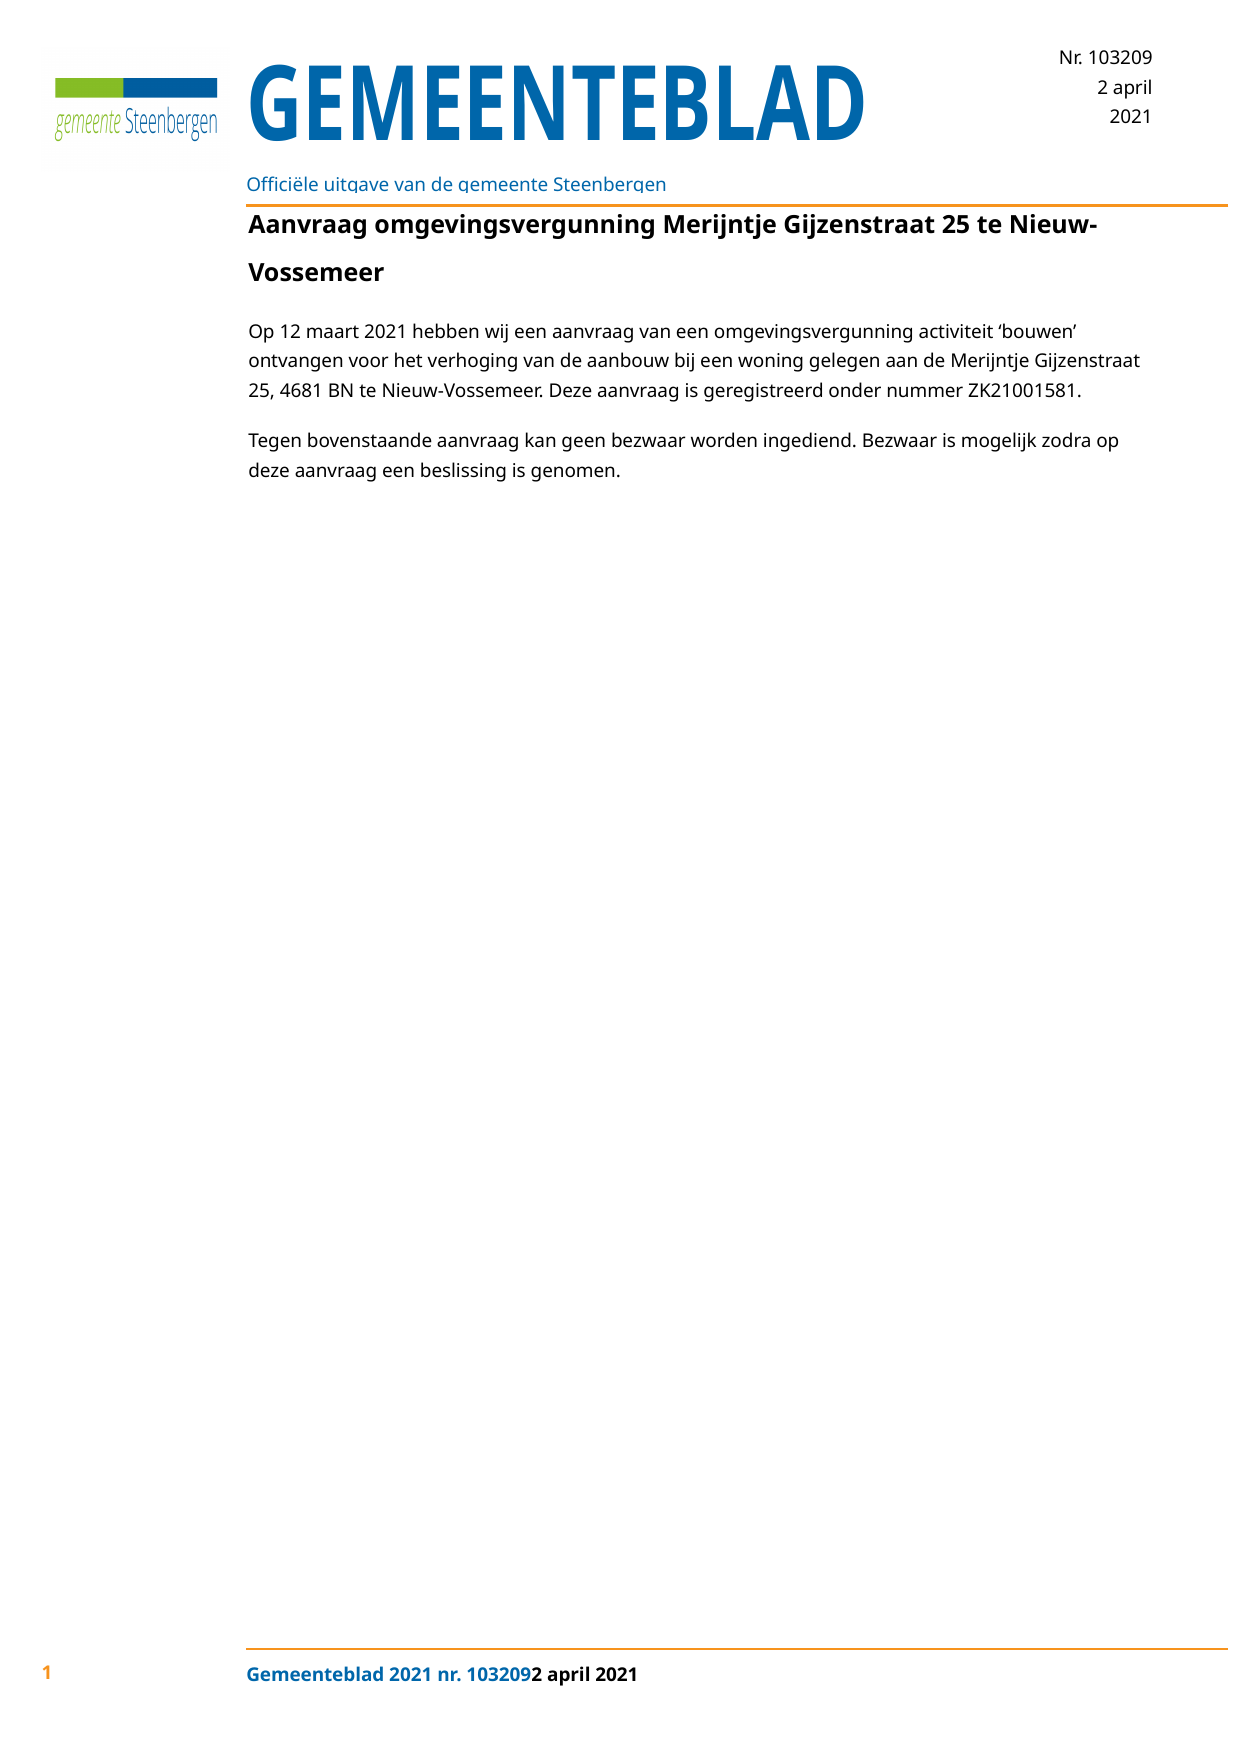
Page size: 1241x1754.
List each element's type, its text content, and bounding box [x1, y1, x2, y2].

text Aanvraag omgevingsvergunning Merijntje Gijzenstraat 25 te Nieuw-Vossemeer [248, 207, 1152, 288]
text Tegen bovenstaande aanvraag kan geen bezwaar worden ingediend. Bezwaar is mogelijk zodra op deze aanvraag een beslissing is genomen. [248, 427, 1152, 483]
text Op 12 maart 2021 hebben wij een aanvraag van een omgevingsvergunning activiteit ‘bouwen’ ontvangen voor het verhoging van de aanbouw bij een woning gelegen aan de Merijntje Gijzenstraat 25, 4681 BN te Nieuw-Vossemeer. Deze aanvraag is geregistreerd onder nummer ZK21001581. [248, 318, 1152, 403]
picture [41, 47, 231, 172]
